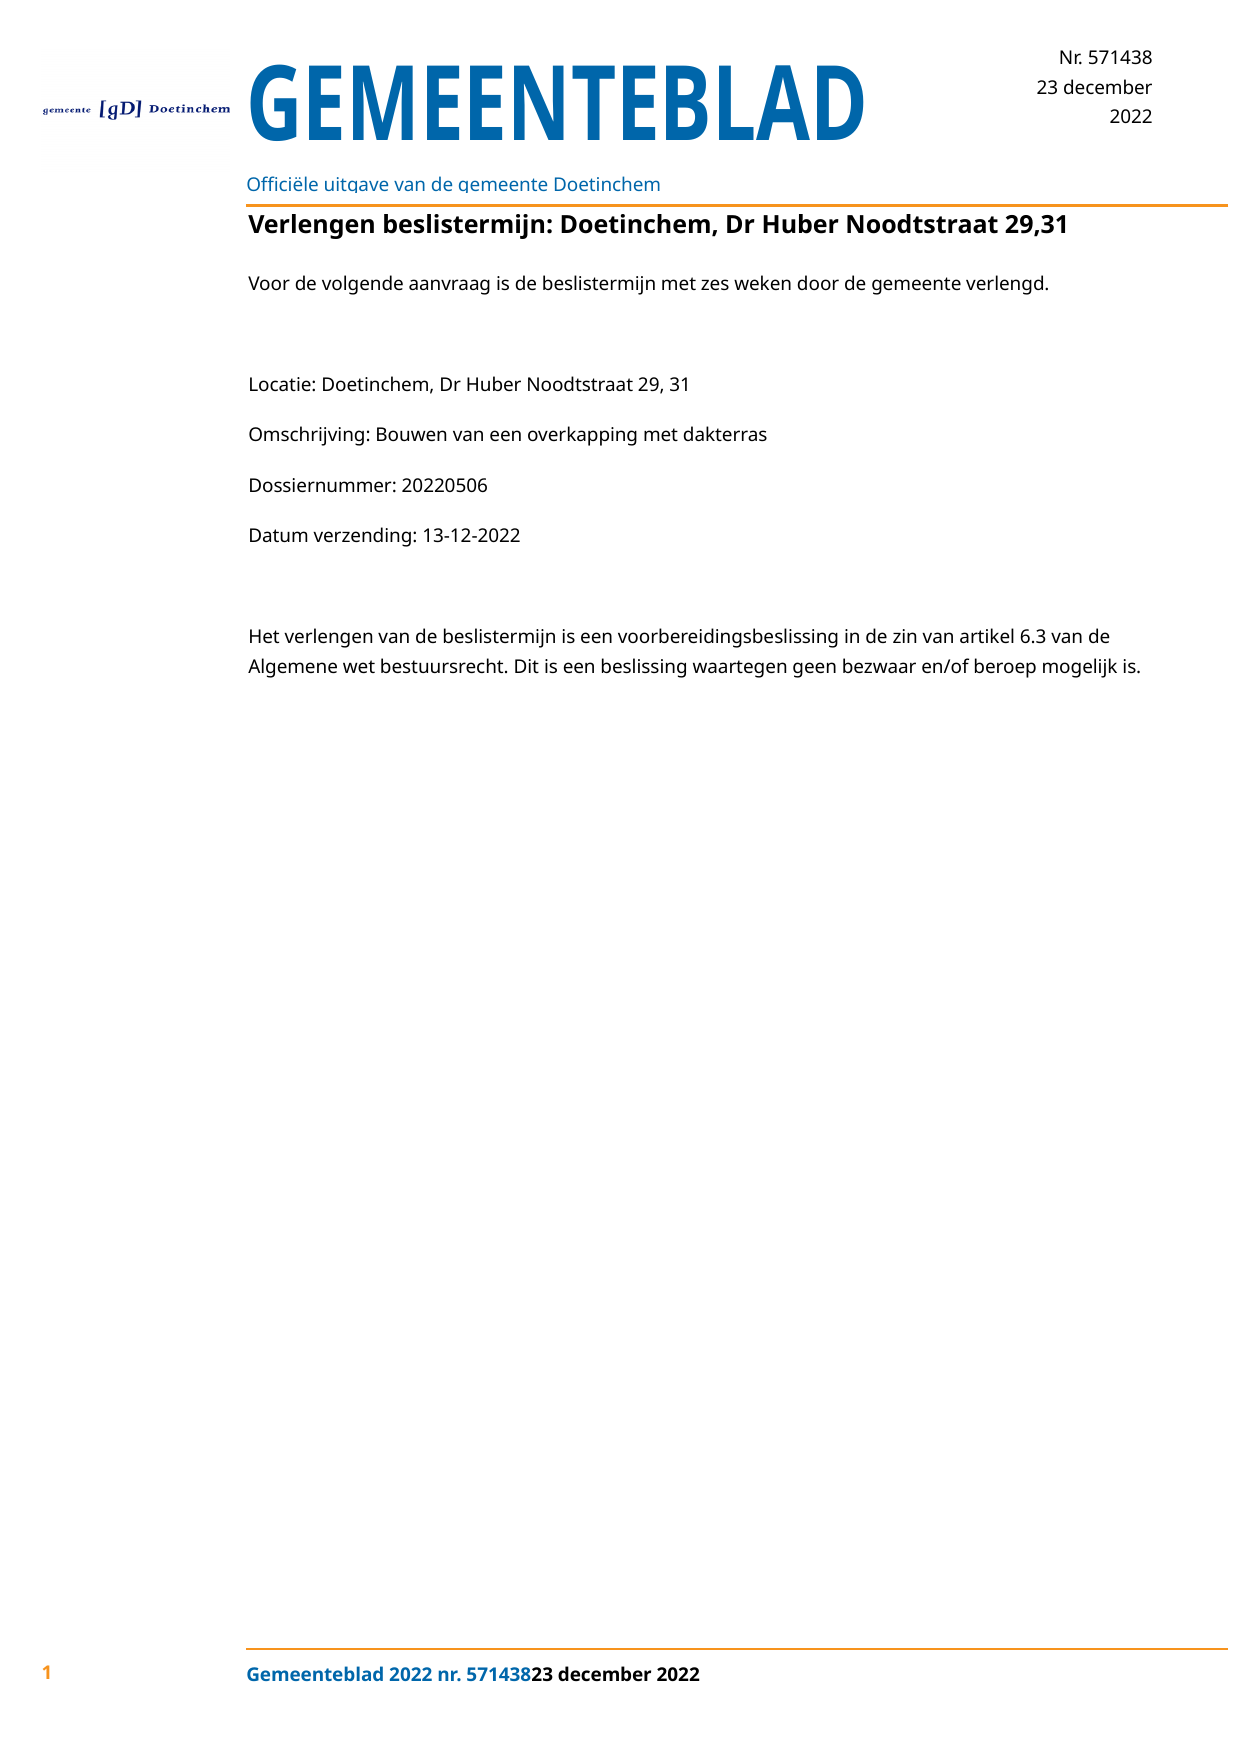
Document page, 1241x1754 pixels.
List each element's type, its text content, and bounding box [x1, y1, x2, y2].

text Dossiernummer: 20220506 [248, 472, 1152, 498]
text Locatie: Doetinchem, Dr Huber Noodtstraat 29, 31 [248, 371, 1152, 397]
text Verlengen beslistermijn: Doetinchem, Dr Huber Noodtstraat 29,31 [248, 207, 1152, 241]
picture [41, 47, 231, 172]
text Omschrijving: Bouwen van een overkapping met dakterras [248, 422, 1152, 447]
text Datum verzending: 13-12-2022 [248, 522, 1152, 548]
text Het verlengen van de beslistermijn is een voorbereidingsbeslissing in de zin van artikel 6.3 van de Algemene wet bestuursrecht. Dit is een beslissing waartegen geen bezwaar en/of beroep mogelijk is. [248, 623, 1152, 678]
text Voor de volgende aanvraag is de beslistermijn met zes weken door de gemeente verlengd. [248, 270, 1152, 296]
